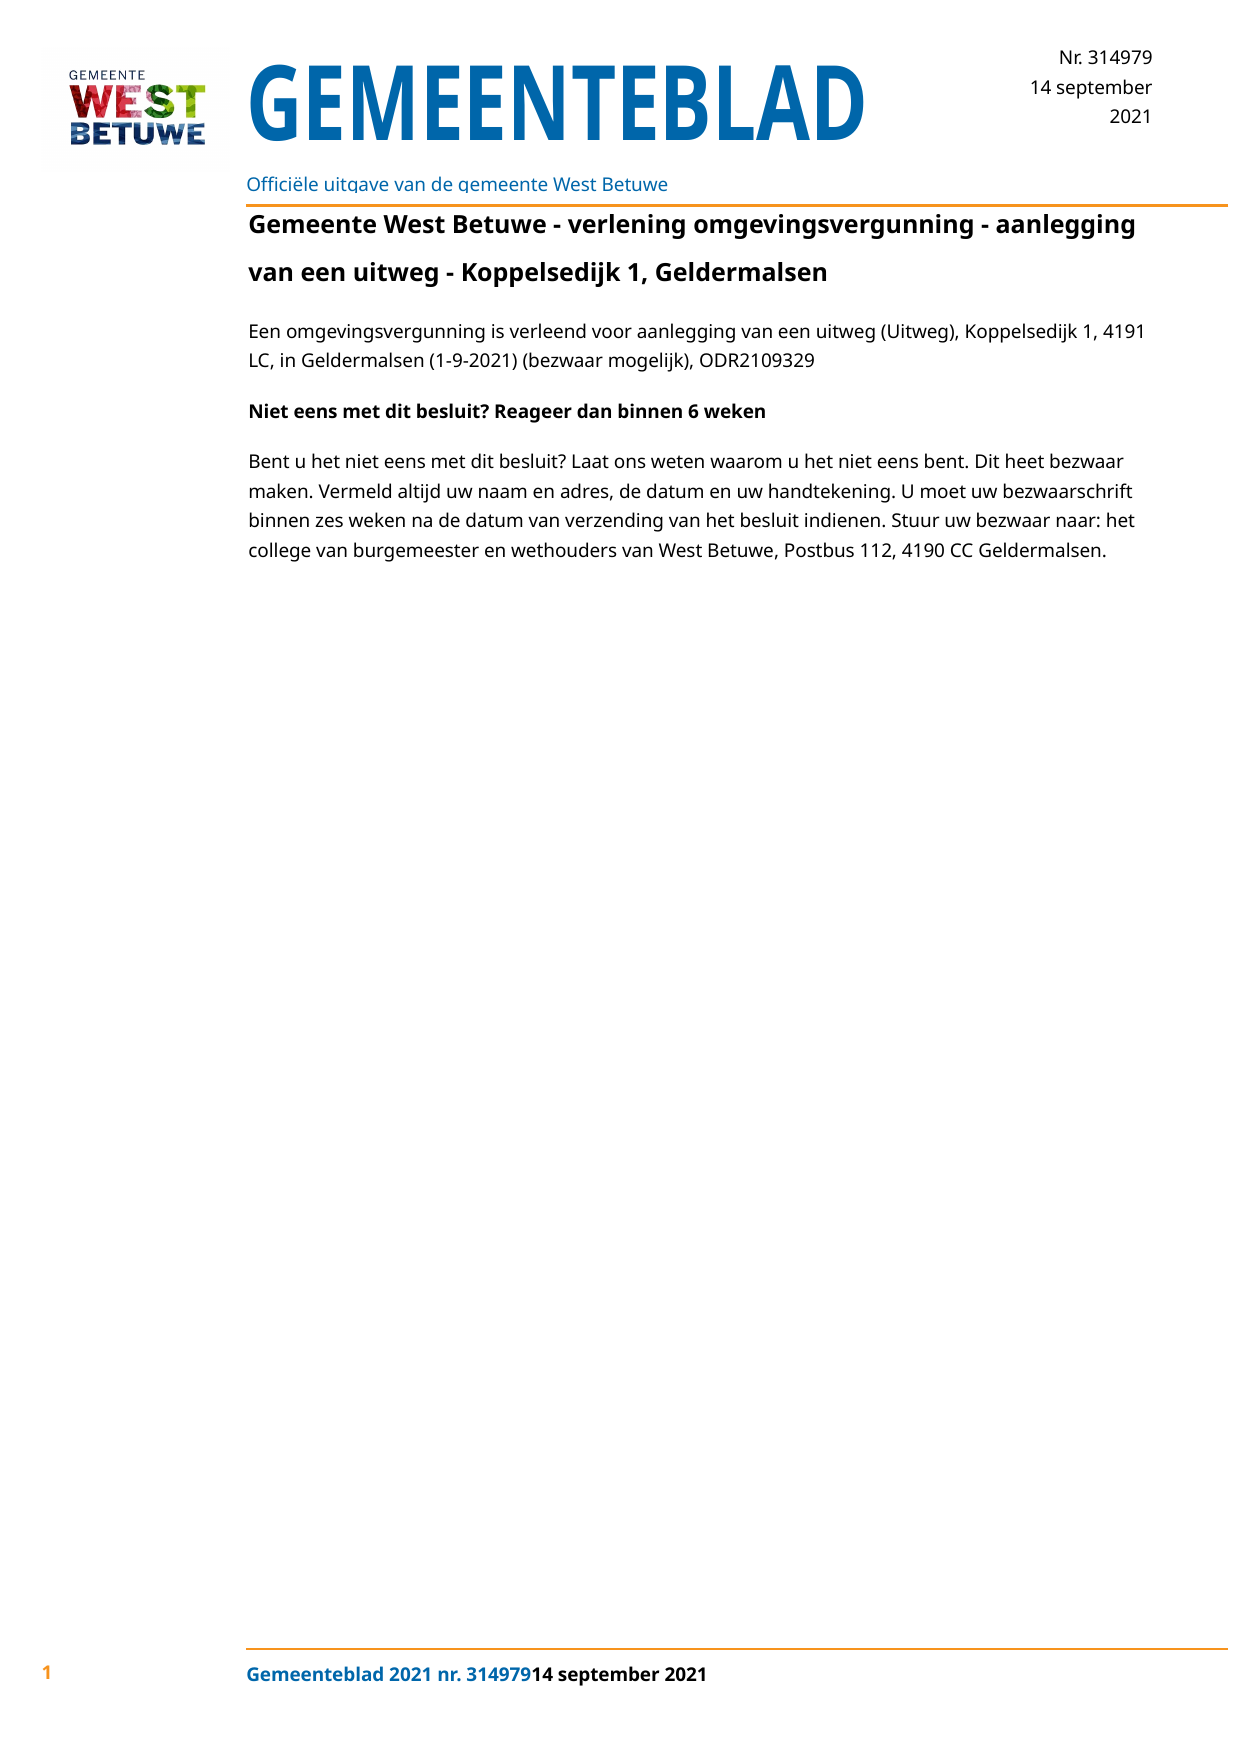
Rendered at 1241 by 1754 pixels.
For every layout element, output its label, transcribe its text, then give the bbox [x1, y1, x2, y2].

picture [41, 47, 231, 172]
text Een omgevingsvergunning is verleend voor aanlegging van een uitweg (Uitweg), Koppelsedijk 1, 4191 LC, in Geldermalsen (1-9-2021) (bezwaar mogelijk), ODR2109329 [248, 318, 1152, 373]
text Gemeente West Betuwe - verlening omgevingsvergunning - aanlegging van een uitweg - Koppelsedijk 1, Geldermalsen [248, 207, 1152, 288]
text Bent u het niet eens met dit besluit? Laat ons weten waarom u het niet eens bent. Dit heet bezwaar maken. Vermeld altijd uw naam en adres, de datum en uw handtekening. U moet uw bezwaarschrift binnen zes weken na de datum van verzending van het besluit indienen. Stuur uw bezwaar naar: het college van burgemeester en wethouders van West Betuwe, Postbus 112, 4190 CC Geldermalsen. [248, 448, 1152, 563]
text Niet eens met dit besluit? Reageer dan binnen 6 weken [248, 398, 1152, 424]
